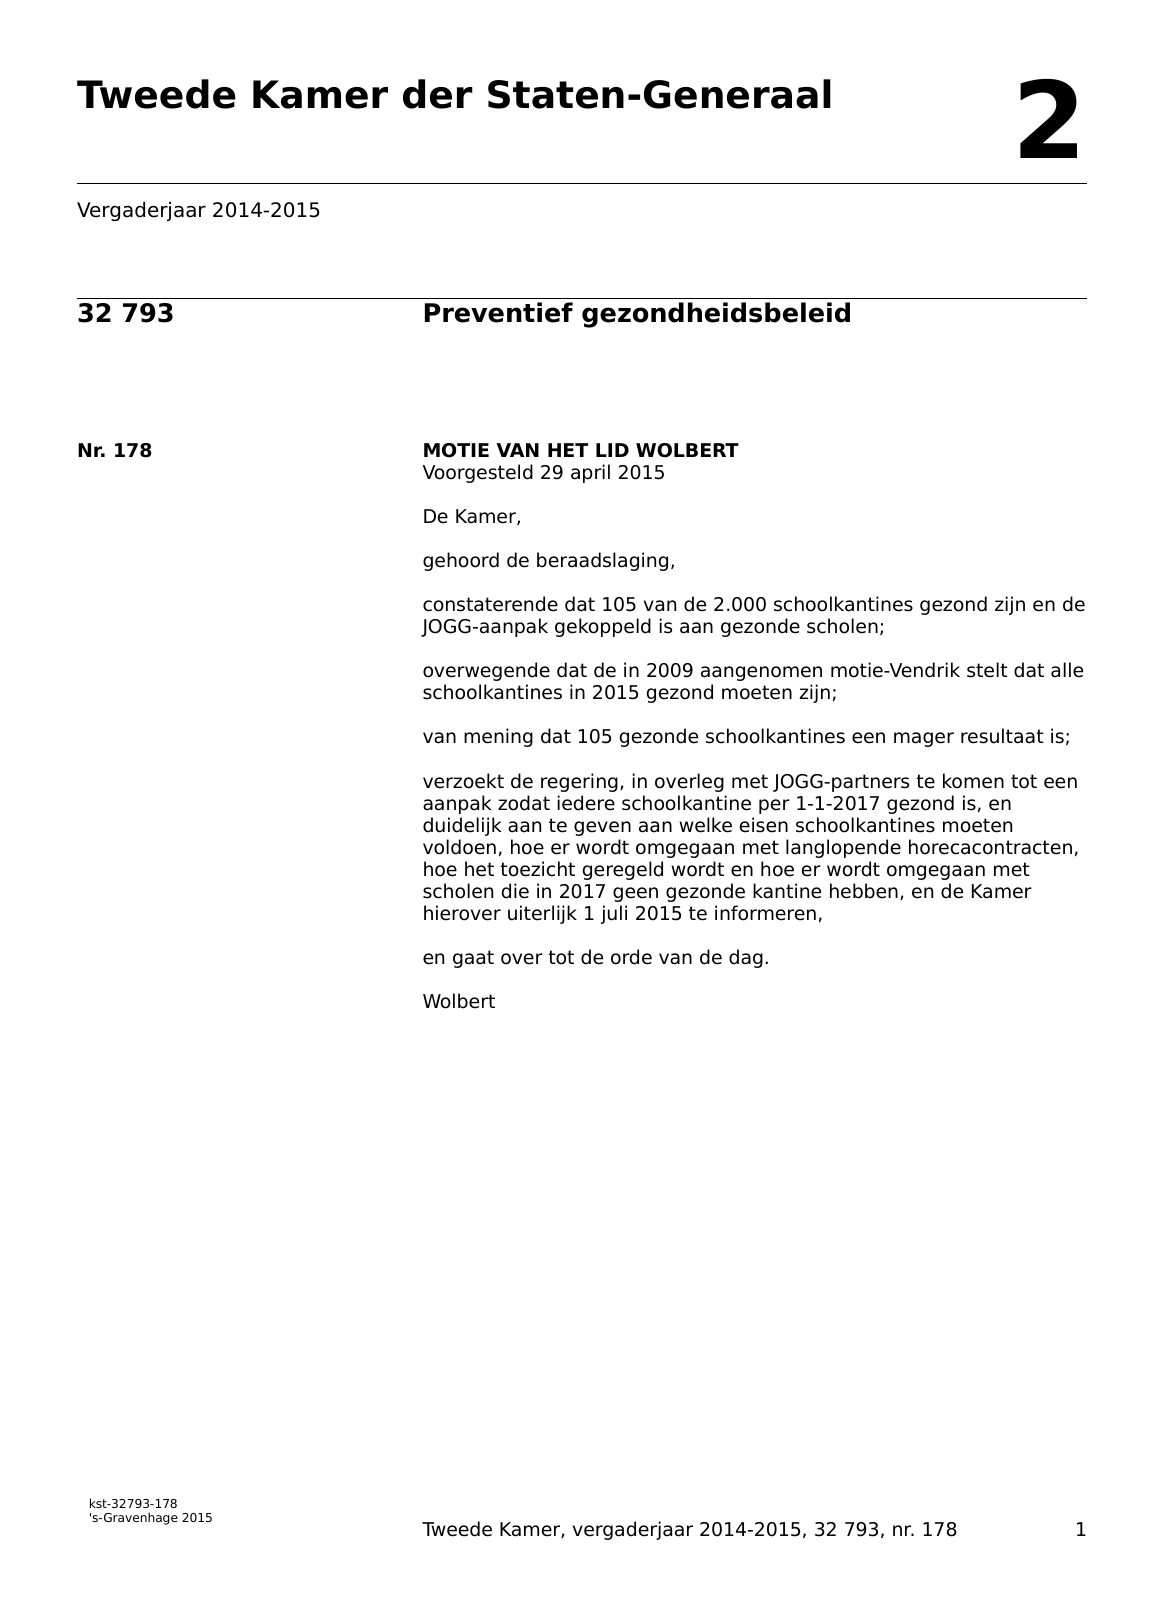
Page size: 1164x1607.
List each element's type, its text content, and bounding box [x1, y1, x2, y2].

text van mening dat 105 gezonde schoolkantines een mager resultaat is; [422, 726, 1087, 748]
text constaterende dat 105 van de 2.000 schoolkantines gezond zijn en de JOGG-aanpak gekoppeld is aan gezonde scholen; [422, 594, 1087, 638]
text verzoekt de regering, in overleg met JOGG-partners te komen tot een aanpak zodat iedere schoolkantine per 1-1-2017 gezond is, en duidelijk aan te geven aan welke eisen schoolkantines moeten voldoen, hoe er wordt omgegaan met langlopende horecacontracten, hoe het toezicht geregeld wordt en hoe er wordt omgegaan met scholen die in 2017 geen gezonde kantine hebben, en de Kamer hierover uiterlijk 1 juli 2015 te informeren, [422, 771, 1087, 924]
text Wolbert [422, 991, 1087, 1013]
table_header 2 [886, 59, 1087, 183]
subtitle 32 793 Preventief gezondheidsbeleid [77, 299, 1087, 329]
text gehoord de beraadslaging, [422, 550, 1087, 572]
text De Kamer, [422, 506, 1087, 528]
text en gaat over tot de orde van de dag. [422, 947, 1087, 969]
text Voorgesteld 29 april 2015 [422, 462, 1087, 484]
subtitle Nr. 178 MOTIE VAN HET LID WOLBERT [77, 440, 1087, 462]
text 's-Gravenhage 2015 [88, 1511, 323, 1525]
table_cell Vergaderjaar 2014-2015 [77, 184, 1087, 298]
table_header Tweede Kamer der Staten-Generaal [77, 59, 886, 183]
text overwegende dat de in 2009 aangenomen motie-Vendrik stelt dat alle schoolkantines in 2015 gezond moeten zijn; [422, 660, 1087, 704]
text kst-32793-178 [88, 1497, 323, 1511]
